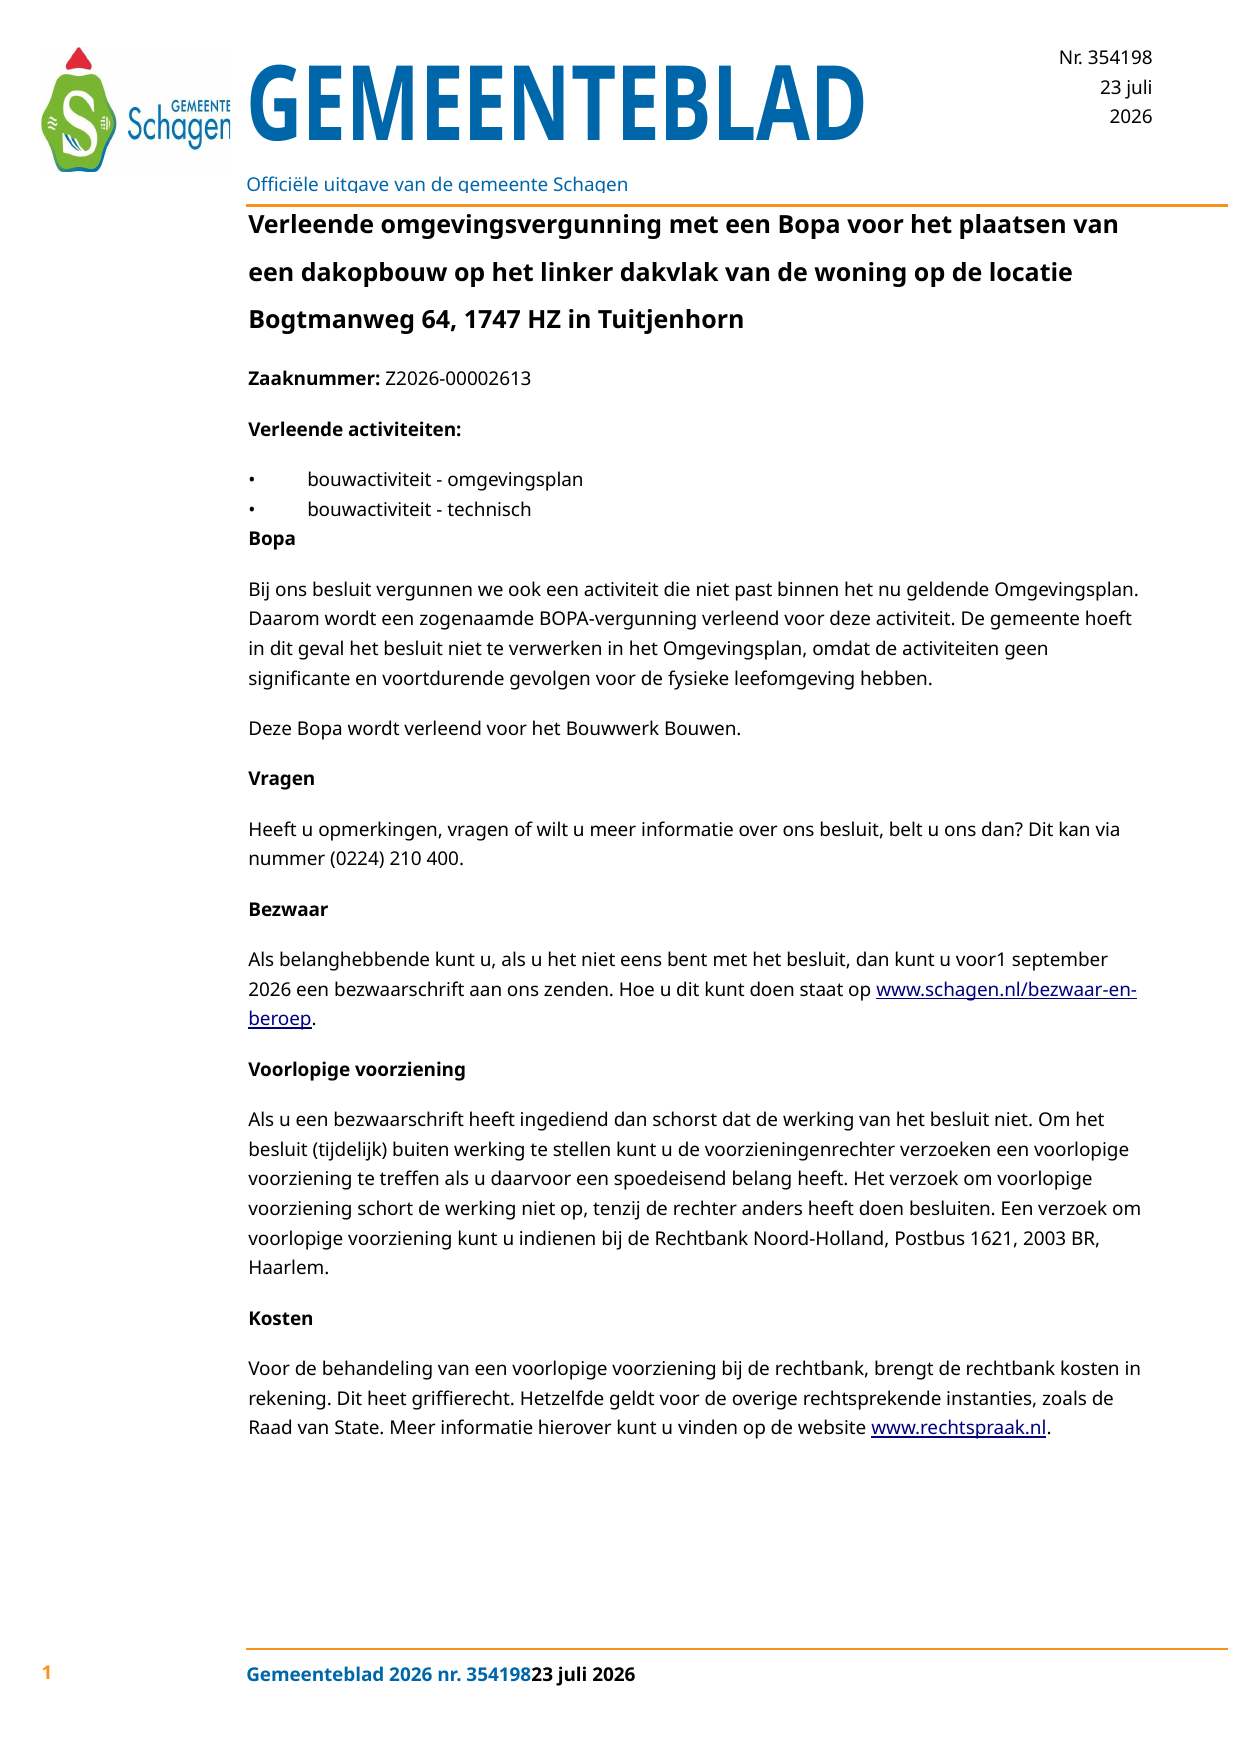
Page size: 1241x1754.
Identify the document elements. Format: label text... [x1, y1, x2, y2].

text Bopa [248, 526, 1152, 551]
text Verleende omgevingsvergunning met een Bopa voor het plaatsen van een dakopbouw op het linker dakvlak van de woning op de locatie Bogtmanweg 64, 1747 HZ in Tuitjenhorn [248, 207, 1152, 336]
text Heeft u opmerkingen, vragen of wilt u meer informatie over ons besluit, belt u ons dan? Dit kan via nummer (0224) 210 400. [248, 816, 1152, 871]
text Bij ons besluit vergunnen we ook een activiteit die niet past binnen het nu geldende Omgevingsplan. Daarom wordt een zogenaamde BOPA-vergunning verleend voor deze activiteit. De gemeente hoeft in dit geval het besluit niet te verwerken in het Omgevingsplan, omdat de activiteiten geen significante en voortdurende gevolgen voor de fysieke leefomgeving hebben. [248, 576, 1152, 690]
text Voorlopige voorziening [248, 1056, 1152, 1082]
text Deze Bopa wordt verleend voor het Bouwwerk Bouwen. [248, 715, 1152, 741]
text Verleende activiteiten: [248, 416, 1152, 442]
text Zaaknummer: Z2026-00002613 [248, 366, 1152, 391]
text Kosten [248, 1305, 1152, 1330]
text Bezwaar [248, 896, 1152, 922]
list bouwactiviteit - technisch [248, 496, 1152, 522]
text Vragen [248, 766, 1152, 791]
list bouwactiviteit - omgevingsplan [248, 466, 1152, 492]
text Als belanghebbende kunt u, als u het niet eens bent met het besluit, dan kunt u voor1 september 2026 een bezwaarschrift aan ons zenden. Hoe u dit kunt doen staat op www.schagen.nl/bezwaar-en-beroep. [248, 946, 1152, 1031]
text Als u een bezwaarschrift heeft ingediend dan schorst dat de werking van het besluit niet. Om het besluit (tijdelijk) buiten werking te stellen kunt u de voorzieningenrechter verzoeken een voorlopige voorziening te treffen als u daarvoor een spoedeisend belang heeft. Het verzoek om voorlopige voorziening schort de werking niet op, tenzij de rechter anders heeft doen besluiten. Een verzoek om voorlopige voorziening kunt u indienen bij de Rechtbank Noord-Holland, Postbus 1621, 2003 BR, Haarlem. [248, 1106, 1152, 1280]
text Voor de behandeling van een voorlopige voorziening bij de rechtbank, brengt de rechtbank kosten in rekening. Dit heet griffierecht. Hetzelfde geldt voor de overige rechtsprekende instanties, zoals de Raad van State. Meer informatie hierover kunt u vinden op de website www.rechtspraak.nl. [248, 1355, 1152, 1440]
picture [41, 47, 231, 172]
